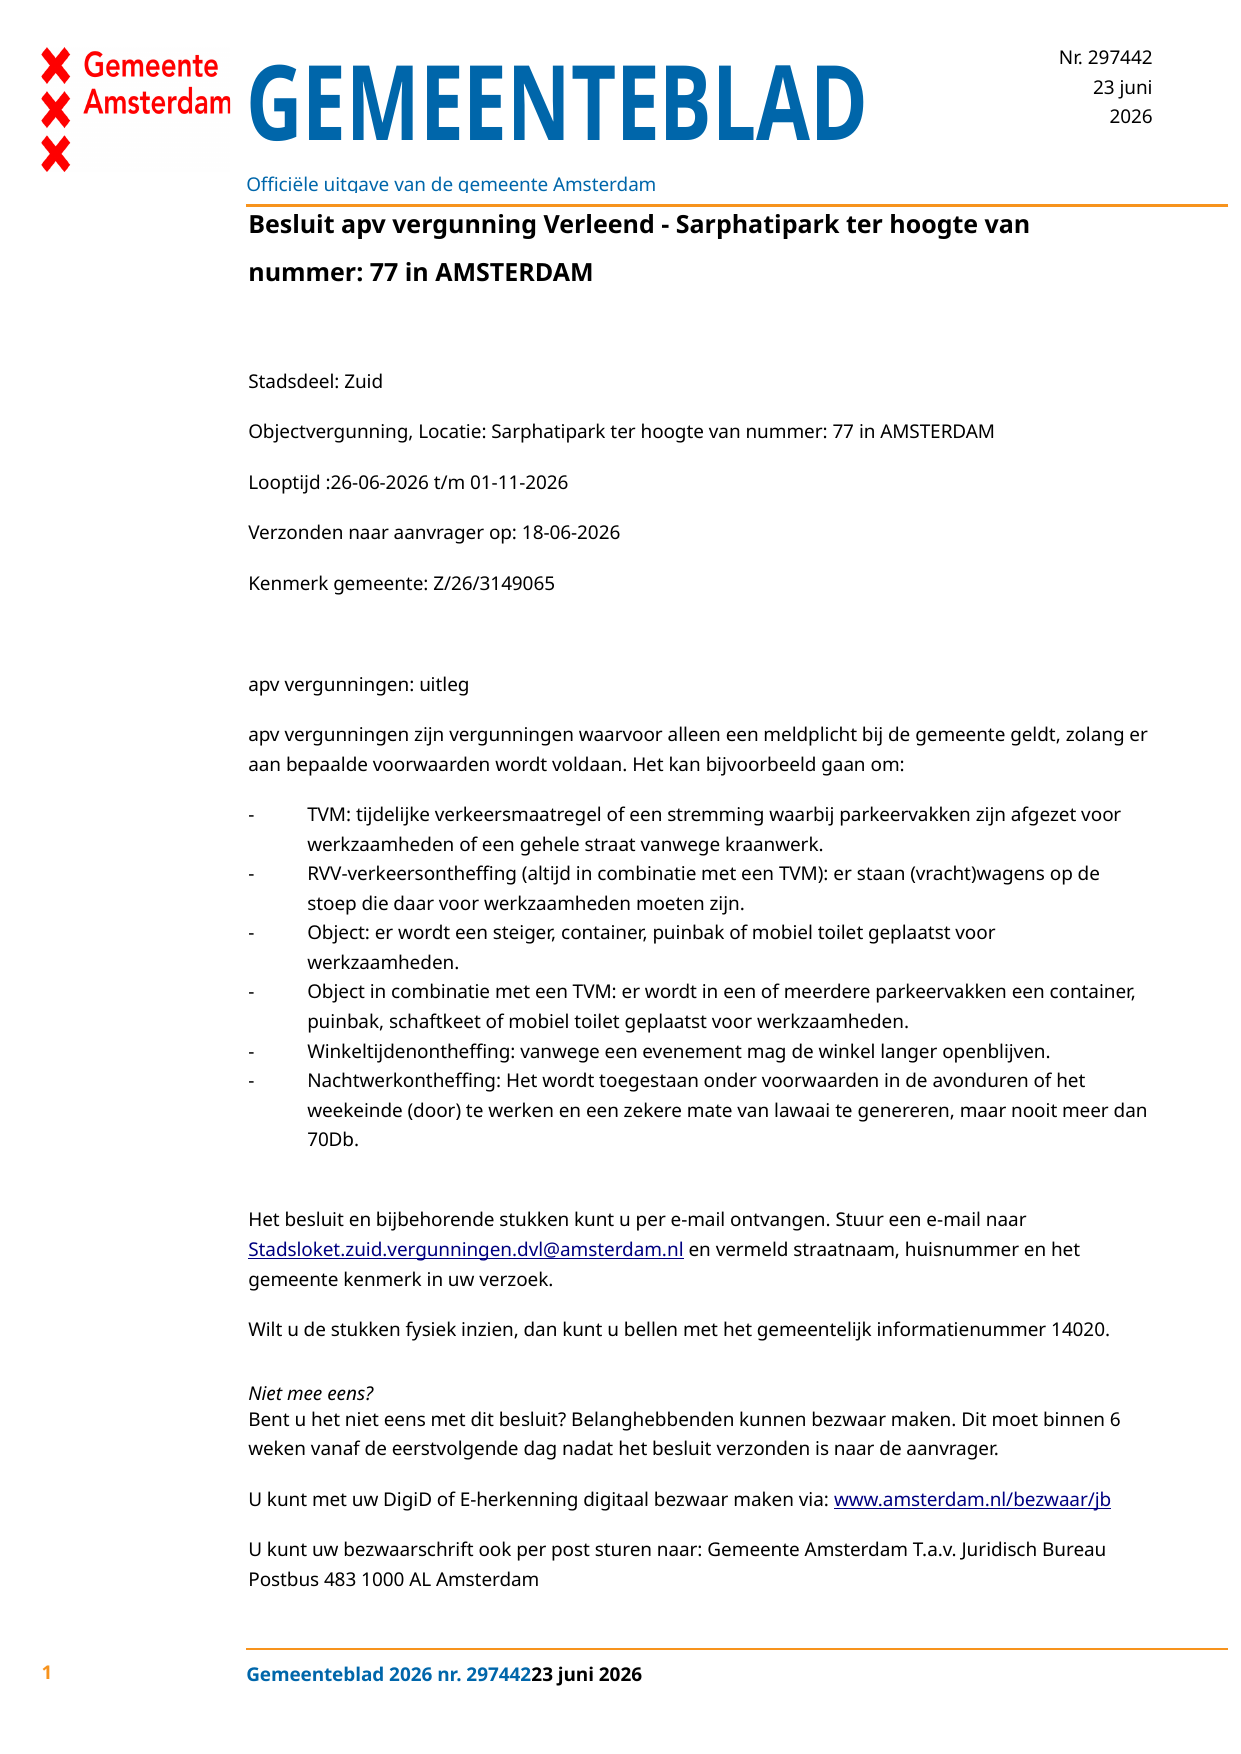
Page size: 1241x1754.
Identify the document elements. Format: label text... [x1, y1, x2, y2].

list Winkeltijdenontheffing: vanwege een evenement mag de winkel langer openblijven. [248, 1038, 1152, 1064]
text Stadsdeel: Zuid [248, 368, 1152, 394]
text Het besluit en bijbehorende stukken kunt u per e-mail ontvangen. Stuur een e-mail naar Stadsloket.zuid.vergunningen.dvl@amsterdam.nl en vermeld straatnaam, huisnummer en het gemeente kenmerk in uw verzoek. [248, 1207, 1152, 1292]
text Wilt u de stukken fysiek inzien, dan kunt u bellen met het gemeentelijk informatienummer 14020. [248, 1316, 1152, 1342]
list Nachtwerkontheffing: Het wordt toegestaan onder voorwaarden in de avonduren of het weekeinde (door) te werken en een zekere mate van lawaai te genereren, maar nooit meer dan 70Db. [248, 1067, 1152, 1152]
text Bent u het niet eens met dit besluit? Belanghebbenden kunnen bezwaar maken. Dit moet binnen 6 weken vanaf de eerstvolgende dag nadat het besluit verzonden is naar de aanvrager. [248, 1406, 1152, 1461]
picture [41, 47, 231, 172]
text Objectvergunning, Locatie: Sarphatipark ter hoogte van nummer: 77 in AMSTERDAM [248, 419, 1152, 444]
text apv vergunningen zijn vergunningen waarvoor alleen een meldplicht bij de gemeente geldt, zolang er aan bepaalde voorwaarden wordt voldaan. Het kan bijvoorbeeld gaan om: [248, 721, 1152, 777]
text Niet mee eens? [248, 1380, 1152, 1406]
list Object in combinatie met een TVM: er wordt in een of meerdere parkeervakken een container, puinbak, schaftkeet of mobiel toilet geplaatst voor werkzaamheden. [248, 979, 1152, 1034]
text Looptijd :26-06-2026 t/m 01-11-2026 [248, 469, 1152, 495]
text Verzonden naar aanvrager op: 18-06-2026 [248, 519, 1152, 545]
text Kenmerk gemeente: Z/26/3149065 [248, 570, 1152, 596]
list Object: er wordt een steiger, container, puinbak of mobiel toilet geplaatst voor werkzaamheden. [248, 919, 1152, 975]
text Besluit apv vergunning Verleend - Sarphatipark ter hoogte van nummer: 77 in AMSTERDAM [248, 207, 1152, 288]
list RVV-verkeersontheffing (altijd in combinatie met een TVM): er staan (vracht)wagens op de stoep die daar voor werkzaamheden moeten zijn. [248, 860, 1152, 916]
text apv vergunningen: uitleg [248, 671, 1152, 697]
text U kunt met uw DigiD of E-herkenning digitaal bezwaar maken via: www.amsterdam.nl/bezwaar/jb [248, 1486, 1152, 1512]
text U kunt uw bezwaarschrift ook per post sturen naar: Gemeente Amsterdam T.a.v. Juridisch Bureau Postbus 483 1000 AL Amsterdam [248, 1536, 1152, 1592]
list TVM: tijdelijke verkeersmaatregel of een stremming waarbij parkeervakken zijn afgezet voor werkzaamheden of een gehele straat vanwege kraanwerk. [248, 801, 1152, 857]
